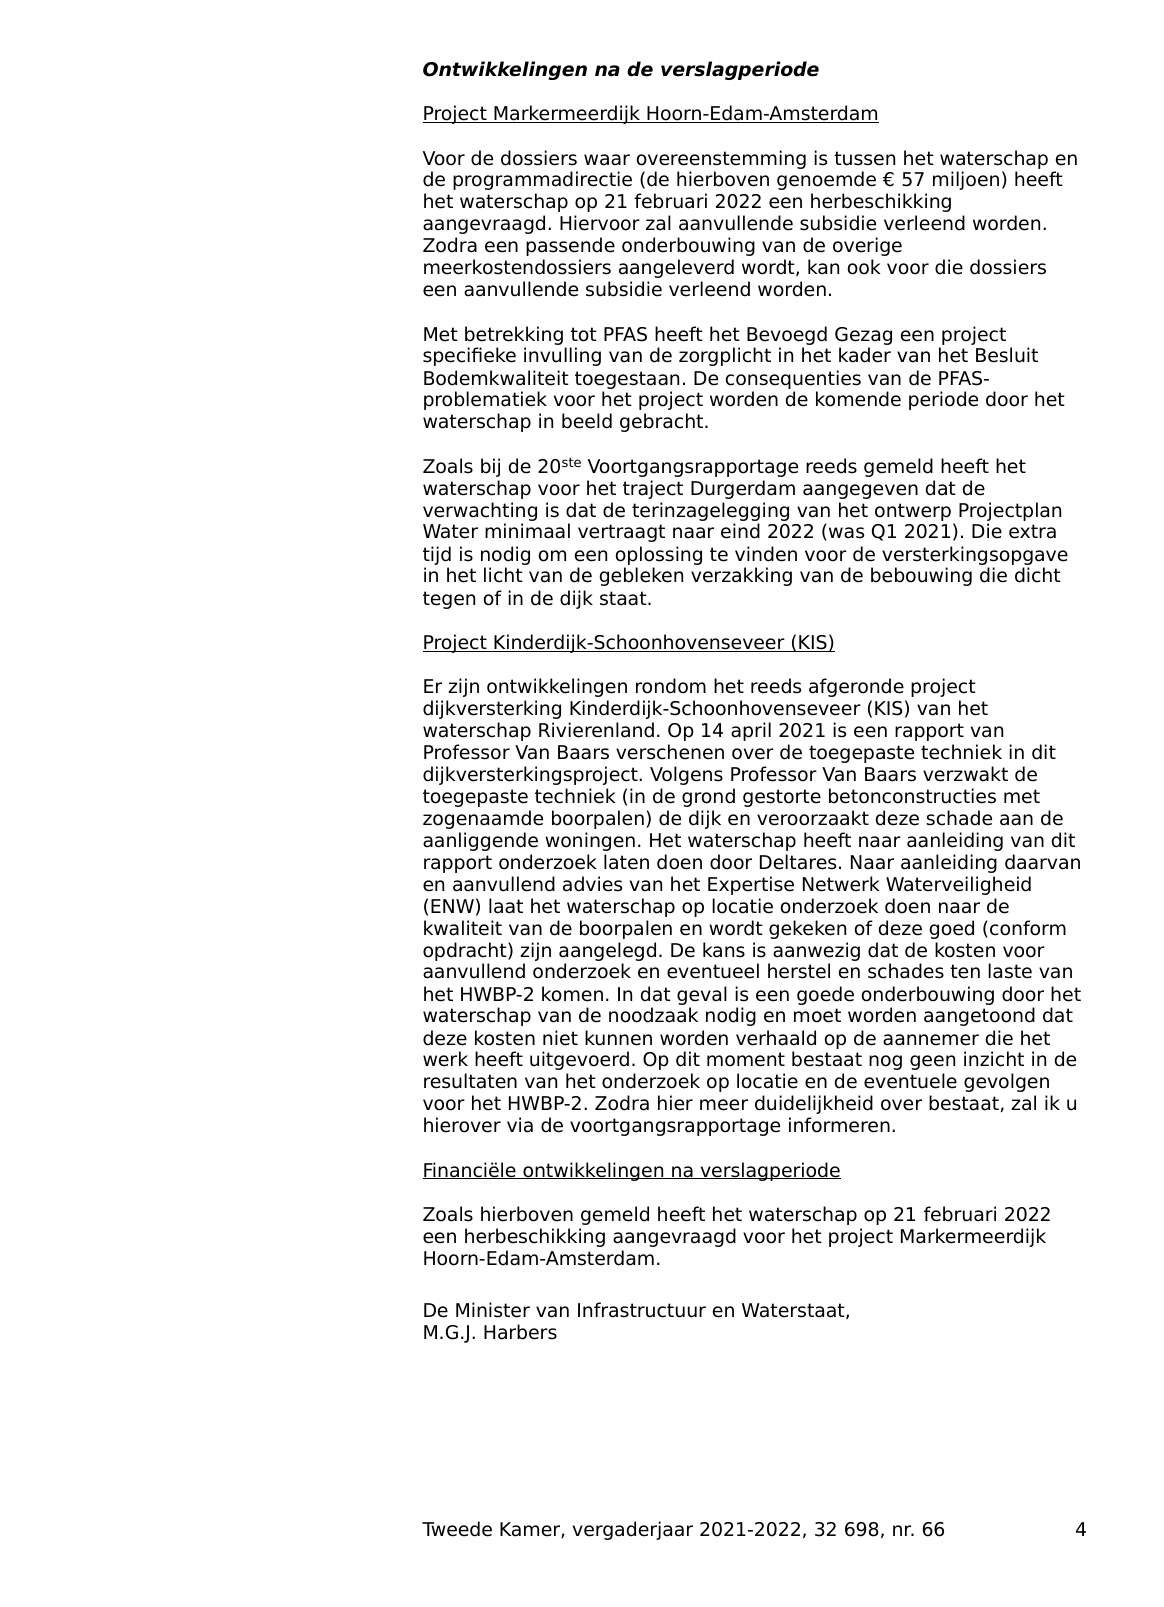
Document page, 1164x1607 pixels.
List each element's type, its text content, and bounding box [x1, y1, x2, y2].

subtitle Ontwikkelingen na de verslagperiode [422, 59, 1087, 81]
text Er zijn ontwikkelingen rondom het reeds afgeronde project dijkversterking Kinderdijk-Schoonhovenseveer (KIS) van het waterschap Rivierenland. Op 14 april 2021 is een rapport van Professor Van Baars verschenen over de toegepaste techniek in dit dijkversterkingsproject. Volgens Professor Van Baars verzwakt de toegepaste techniek (in de grond gestorte betonconstructies met zogenaamde boorpalen) de dijk en veroorzaakt deze schade aan de aanliggende woningen. Het waterschap heeft naar aanleiding van dit rapport onderzoek laten doen door Deltares. Naar aanleiding daarvan en aanvullend advies van het Expertise Netwerk Waterveiligheid (ENW) laat het waterschap op locatie onderzoek doen naar de kwaliteit van de boorpalen en wordt gekeken of deze goed (conform opdracht) zijn aangelegd. De kans is aanwezig dat de kosten voor aanvullend onderzoek en eventueel herstel en schades ten laste van het HWBP-2 komen. In dat geval is een goede onderbouwing door het waterschap van de noodzaak nodig en moet worden aangetoond dat deze kosten niet kunnen worden verhaald op de aannemer die het werk heeft uitgevoerd. Op dit moment bestaat nog geen inzicht in de resultaten van het onderzoek op locatie en de eventuele gevolgen voor het HWBP-2. Zodra hier meer duidelijkheid over bestaat, zal ik u hierover via de voortgangsrapportage informeren. [422, 676, 1087, 1137]
text Voor de dossiers waar overeenstemming is tussen het waterschap en de programmadirectie (de hierboven genoemde € 57 miljoen) heeft het waterschap op 21 februari 2022 een herbeschikking aangevraagd. Hiervoor zal aanvullende subsidie verleend worden. Zodra een passende onderbouwing van de overige meerkostendossiers aangeleverd wordt, kan ook voor die dossiers een aanvullende subsidie verleend worden. [422, 147, 1087, 301]
text Zoals hierboven gemeld heeft het waterschap op 21 februari 2022 een herbeschikking aangevraagd voor het project Markermeerdijk Hoorn-Edam-Amsterdam. [422, 1204, 1087, 1269]
text Zoals bij de 20ste Voortgangsrapportage reeds gemeld heeft het waterschap voor het traject Durgerdam aangegeven dat de verwachting is dat de terinzagelegging van het ontwerp Projectplan Water minimaal vertraagt naar eind 2022 (was Q1 2021). Die extra tijd is nodig om een oplossing te vinden voor de versterkingsopgave in het licht van de gebleken verzakking van de bebouwing die dicht tegen of in de dijk staat. [422, 456, 1087, 609]
subtitle Financiële ontwikkelingen na verslagperiode [422, 1159, 1087, 1181]
subtitle Project Markermeerdijk Hoorn-Edam-Amsterdam [422, 103, 1087, 125]
subtitle Project Kinderdijk-Schoonhovenseveer (KIS) [422, 632, 1087, 653]
text De Minister van Infrastructuur en Waterstaat, M.G.J. Harbers [422, 1299, 1087, 1343]
text Met betrekking tot PFAS heeft het Bevoegd Gezag een project specifieke invulling van de zorgplicht in het kader van het Besluit Bodemkwaliteit toegestaan. De consequenties van de PFAS-problematiek voor het project worden de komende periode door het waterschap in beeld gebracht. [422, 323, 1087, 433]
